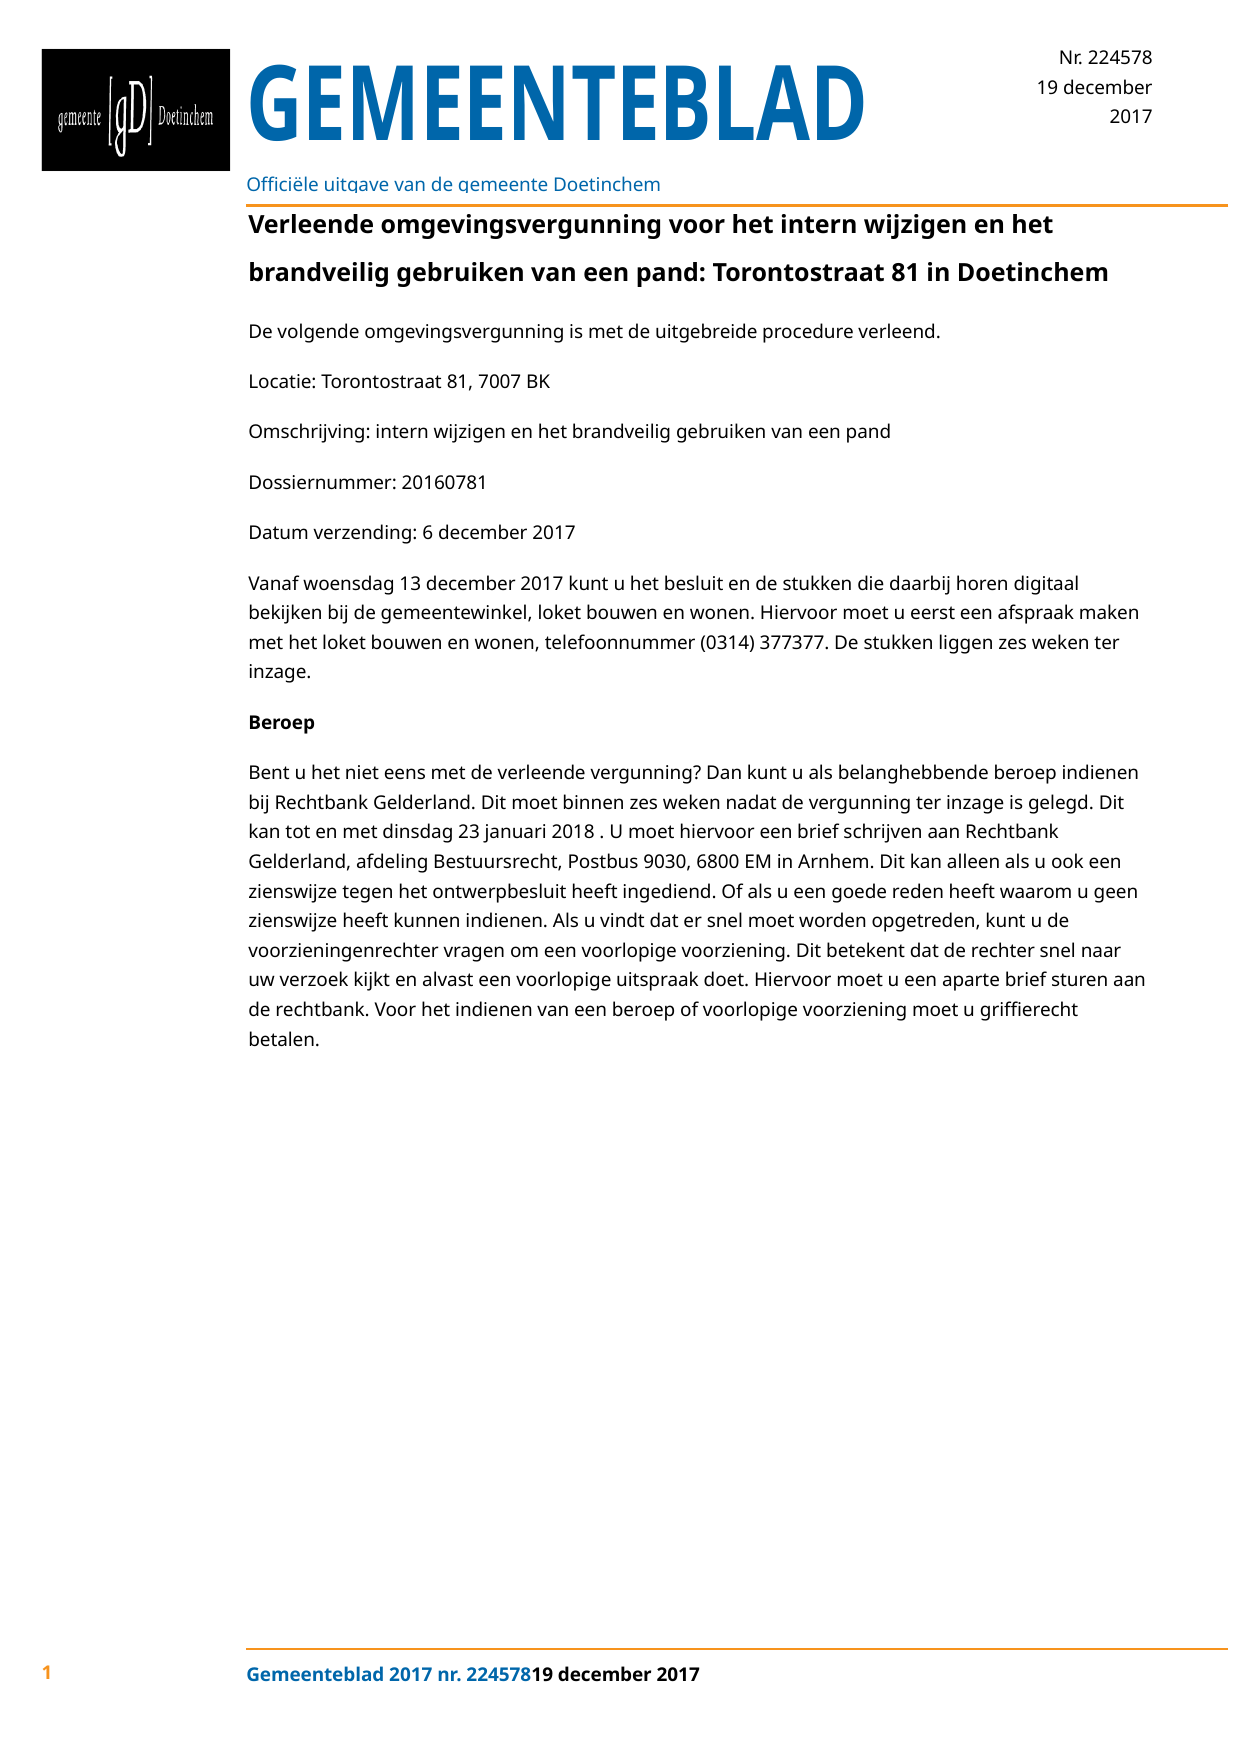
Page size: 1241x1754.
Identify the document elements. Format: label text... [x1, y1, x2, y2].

text Locatie: Torontostraat 81, 7007 BK [248, 368, 1152, 394]
text Bent u het niet eens met de verleende vergunning? Dan kunt u als belanghebbende beroep indienen bij Rechtbank Gelderland. Dit moet binnen zes weken nadat de vergunning ter inzage is gelegd. Dit kan tot en met dinsdag 23 januari 2018 . U moet hiervoor een brief schrijven aan Rechtbank Gelderland, afdeling Bestuursrecht, Postbus 9030, 6800 EM in Arnhem. Dit kan alleen als u ook een zienswijze tegen het ontwerpbesluit heeft ingediend. Of als u een goede reden heeft waarom u geen zienswijze heeft kunnen indienen. Als u vindt dat er snel moet worden opgetreden, kunt u de voorzieningenrechter vragen om een voorlopige voorziening. Dit betekent dat de rechter snel naar uw verzoek kijkt en alvast een voorlopige uitspraak doet. Hiervoor moet u een aparte brief sturen aan de rechtbank. Voor het indienen van een beroep of voorlopige voorziening moet u griffierecht betalen. [248, 759, 1152, 1052]
text Verleende omgevingsvergunning voor het intern wijzigen en het brandveilig gebruiken van een pand: Torontostraat 81 in Doetinchem [248, 207, 1152, 288]
text Datum verzending: 6 december 2017 [248, 519, 1152, 545]
picture [41, 47, 231, 172]
text Dossiernummer: 20160781 [248, 469, 1152, 495]
text De volgende omgevingsvergunning is met de uitgebreide procedure verleend. [248, 318, 1152, 344]
text Beroep [248, 709, 1152, 735]
text Omschrijving: intern wijzigen en het brandveilig gebruiken van een pand [248, 419, 1152, 444]
text Vanaf woensdag 13 december 2017 kunt u het besluit en de stukken die daarbij horen digitaal bekijken bij de gemeentewinkel, loket bouwen en wonen. Hiervoor moet u eerst een afspraak maken met het loket bouwen en wonen, telefoonnummer (0314) 377377. De stukken liggen zes weken ter inzage. [248, 570, 1152, 684]
